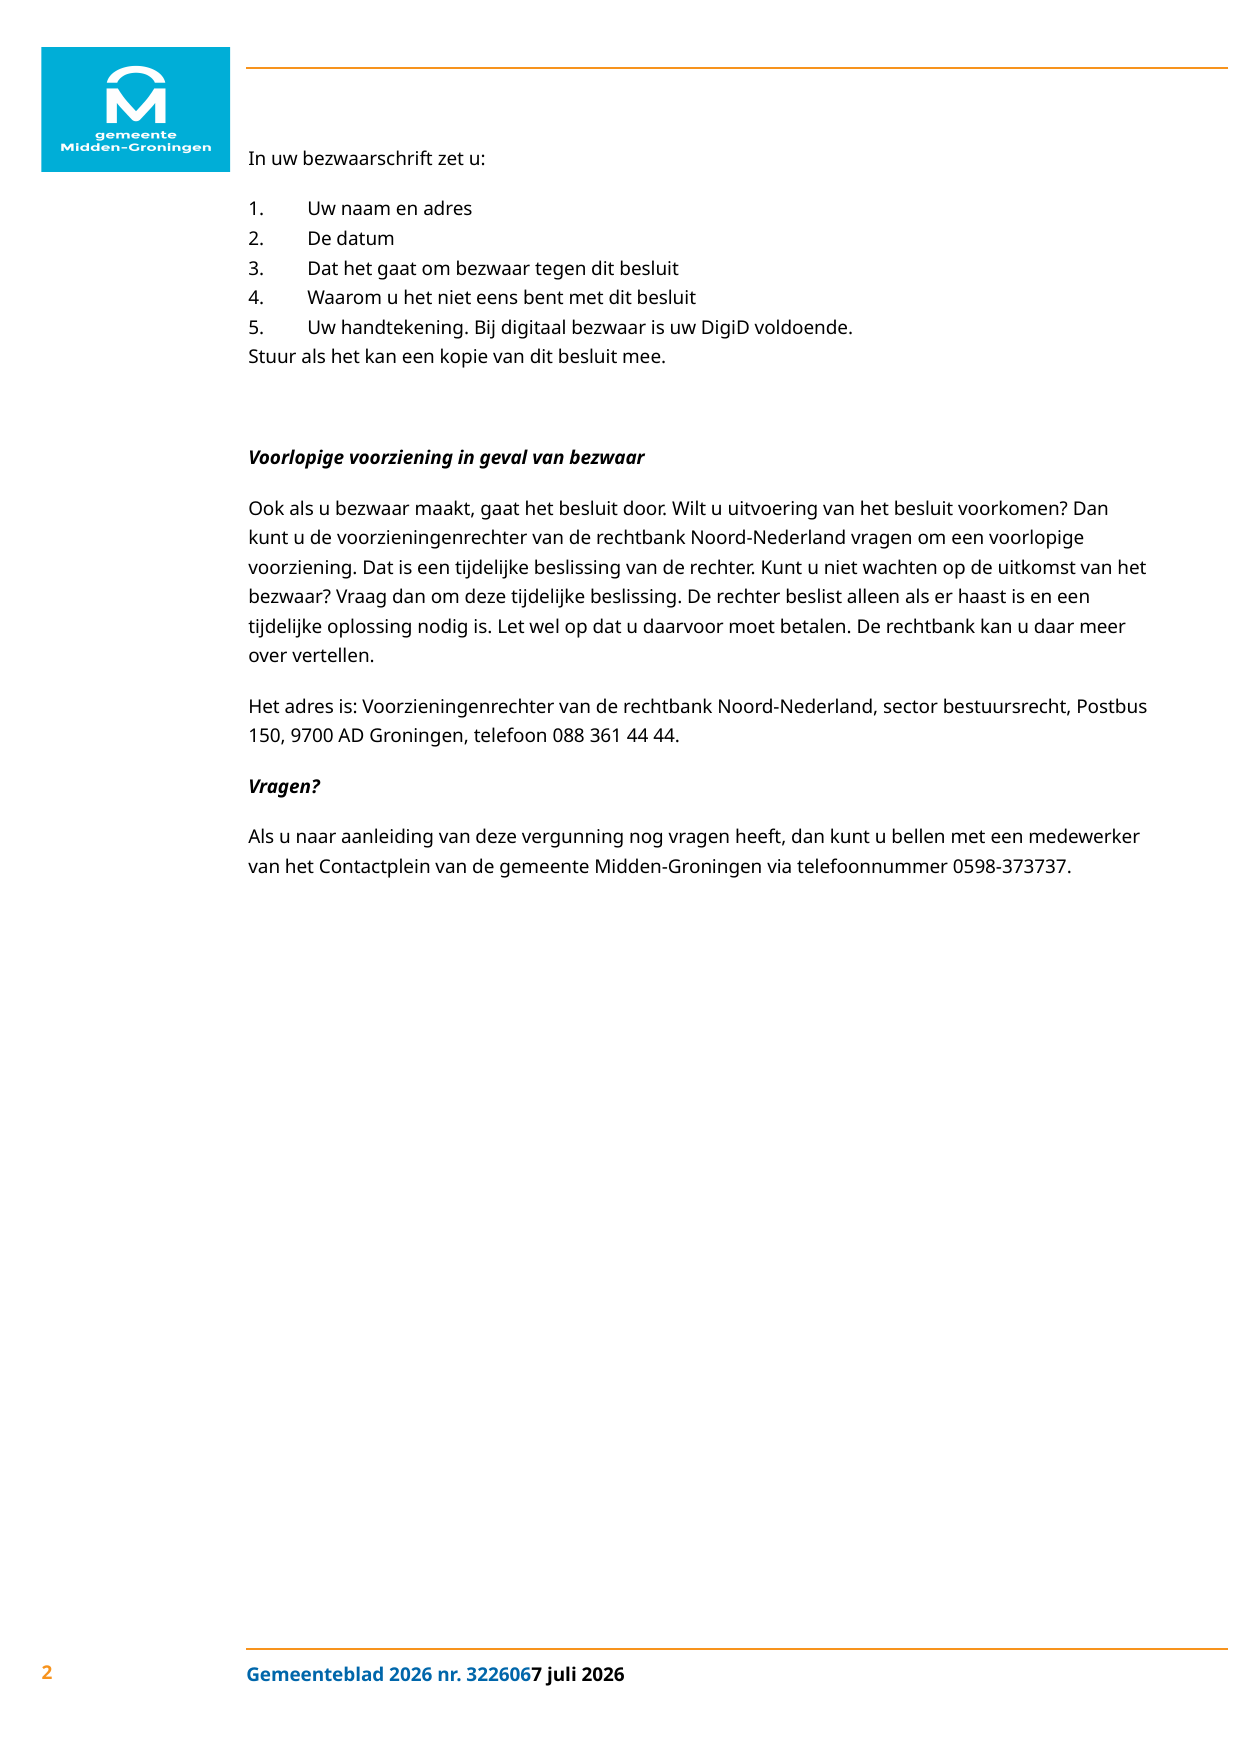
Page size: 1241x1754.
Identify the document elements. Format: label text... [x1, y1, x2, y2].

text Als u naar aanleiding van deze vergunning nog vragen heeft, dan kunt u bellen met een medewerker van het Contactplein van de gemeente Midden-Groningen via telefoonnummer 0598-373737. [248, 823, 1152, 879]
picture [108, 66, 164, 82]
list Dat het gaat om bezwaar tegen dit besluit [248, 255, 1152, 281]
picture [184, 146, 190, 153]
text In uw bezwaarschrift zet u: [248, 145, 1152, 171]
list Waarom u het niet eens bent met dit besluit [248, 284, 1152, 310]
picture [107, 89, 165, 122]
list Uw naam en adres [248, 196, 1152, 221]
list De datum [248, 225, 1152, 251]
text Ook als u bezwaar maakt, gaat het besluit door. Wilt u uitvoering van het besluit voorkomen? Dan kunt u de voorzieningenrechter van de rechtbank Noord-Nederland vragen om een voorlopige voorziening. Dat is een tijdelijke beslissing van de rechter. Kunt u niet wachten op de uitkomst van het bezwaar? Vraag dan om deze tijdelijke beslissing. De rechter beslist alleen als er haast is en een tijdelijke oplossing nodig is. Let wel op dat u daarvoor moet betalen. De rechtbank kan u daar meer over vertellen. [248, 495, 1152, 668]
list Uw handtekening. Bij digitaal bezwaar is uw DigiD voldoende. [248, 314, 1152, 340]
text Het adres is: Voorzieningenrechter van de rechtbank Noord-Nederland, sector bestuursrecht, Postbus 150, 9700 AD Groningen, telefoon 088 361 44 44. [248, 693, 1152, 748]
text Stuur als het kan een kopie van dit besluit mee. [248, 343, 1152, 369]
text Vragen? [248, 773, 1152, 799]
text Voorlopige voorziening in geval van bezwaar [248, 444, 1152, 470]
